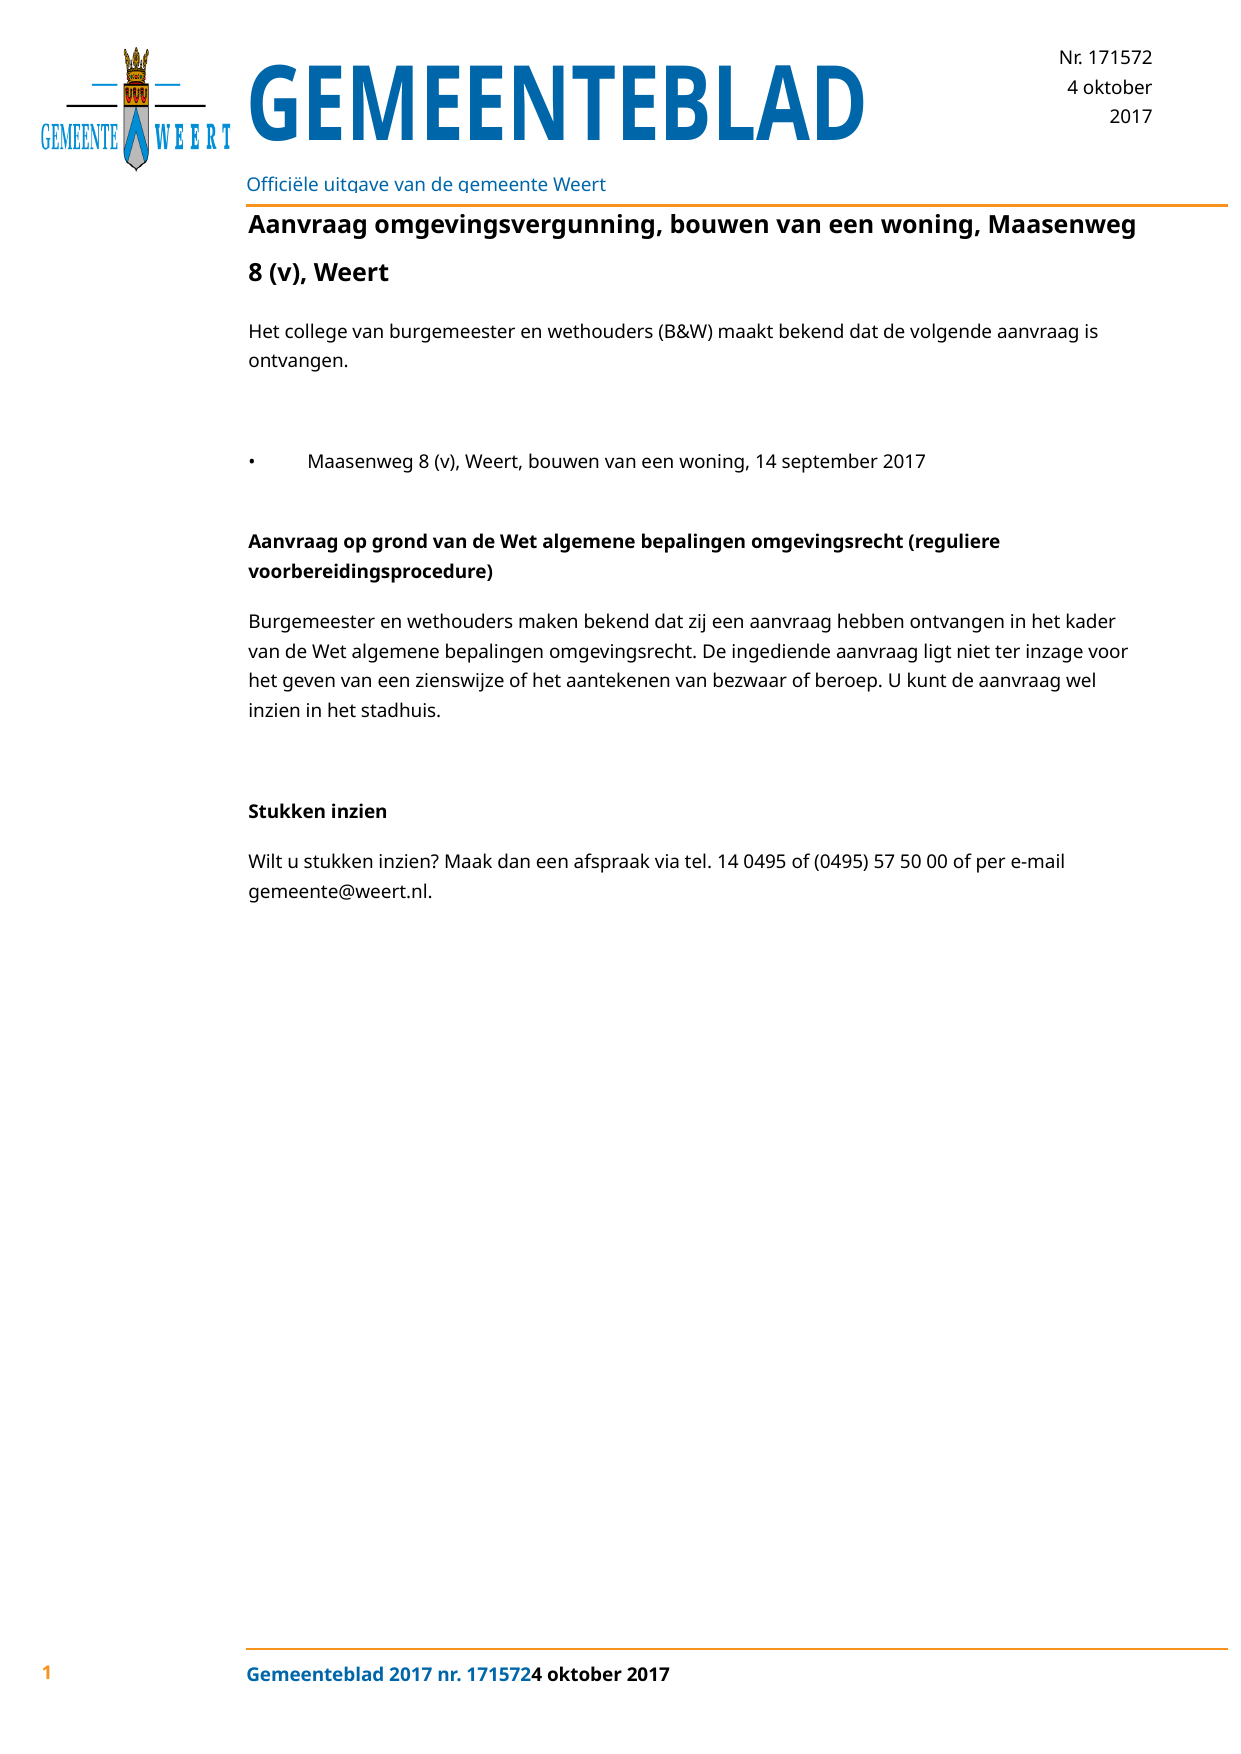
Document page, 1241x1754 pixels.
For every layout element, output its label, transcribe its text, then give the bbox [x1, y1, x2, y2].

list Maasenweg 8 (v), Weert, bouwen van een woning, 14 september 2017 [248, 448, 1152, 474]
text Aanvraag omgevingsvergunning, bouwen van een woning, Maasenweg 8 (v), Weert [248, 207, 1152, 288]
text Wilt u stukken inzien? Maak dan een afspraak via tel. 14 0495 of (0495) 57 50 00 of per e-mail gemeente@weert.nl. [248, 848, 1152, 904]
text Het college van burgemeester en wethouders (B&W) maakt bekend dat de volgende aanvraag is ontvangen. [248, 318, 1152, 373]
text Aanvraag op grond van de Wet algemene bepalingen omgevingsrecht (reguliere voorbereidingsprocedure) [248, 528, 1152, 584]
text Burgemeester en wethouders maken bekend dat zij een aanvraag hebben ontvangen in het kader van de Wet algemene bepalingen omgevingsrecht. De ingediende aanvraag ligt niet ter inzage voor het geven van een zienswijze of het aantekenen van bezwaar of beroep. U kunt de aanvraag wel inzien in het stadhuis. [248, 608, 1152, 723]
text Stukken inzien [248, 798, 1152, 824]
picture [41, 47, 231, 172]
